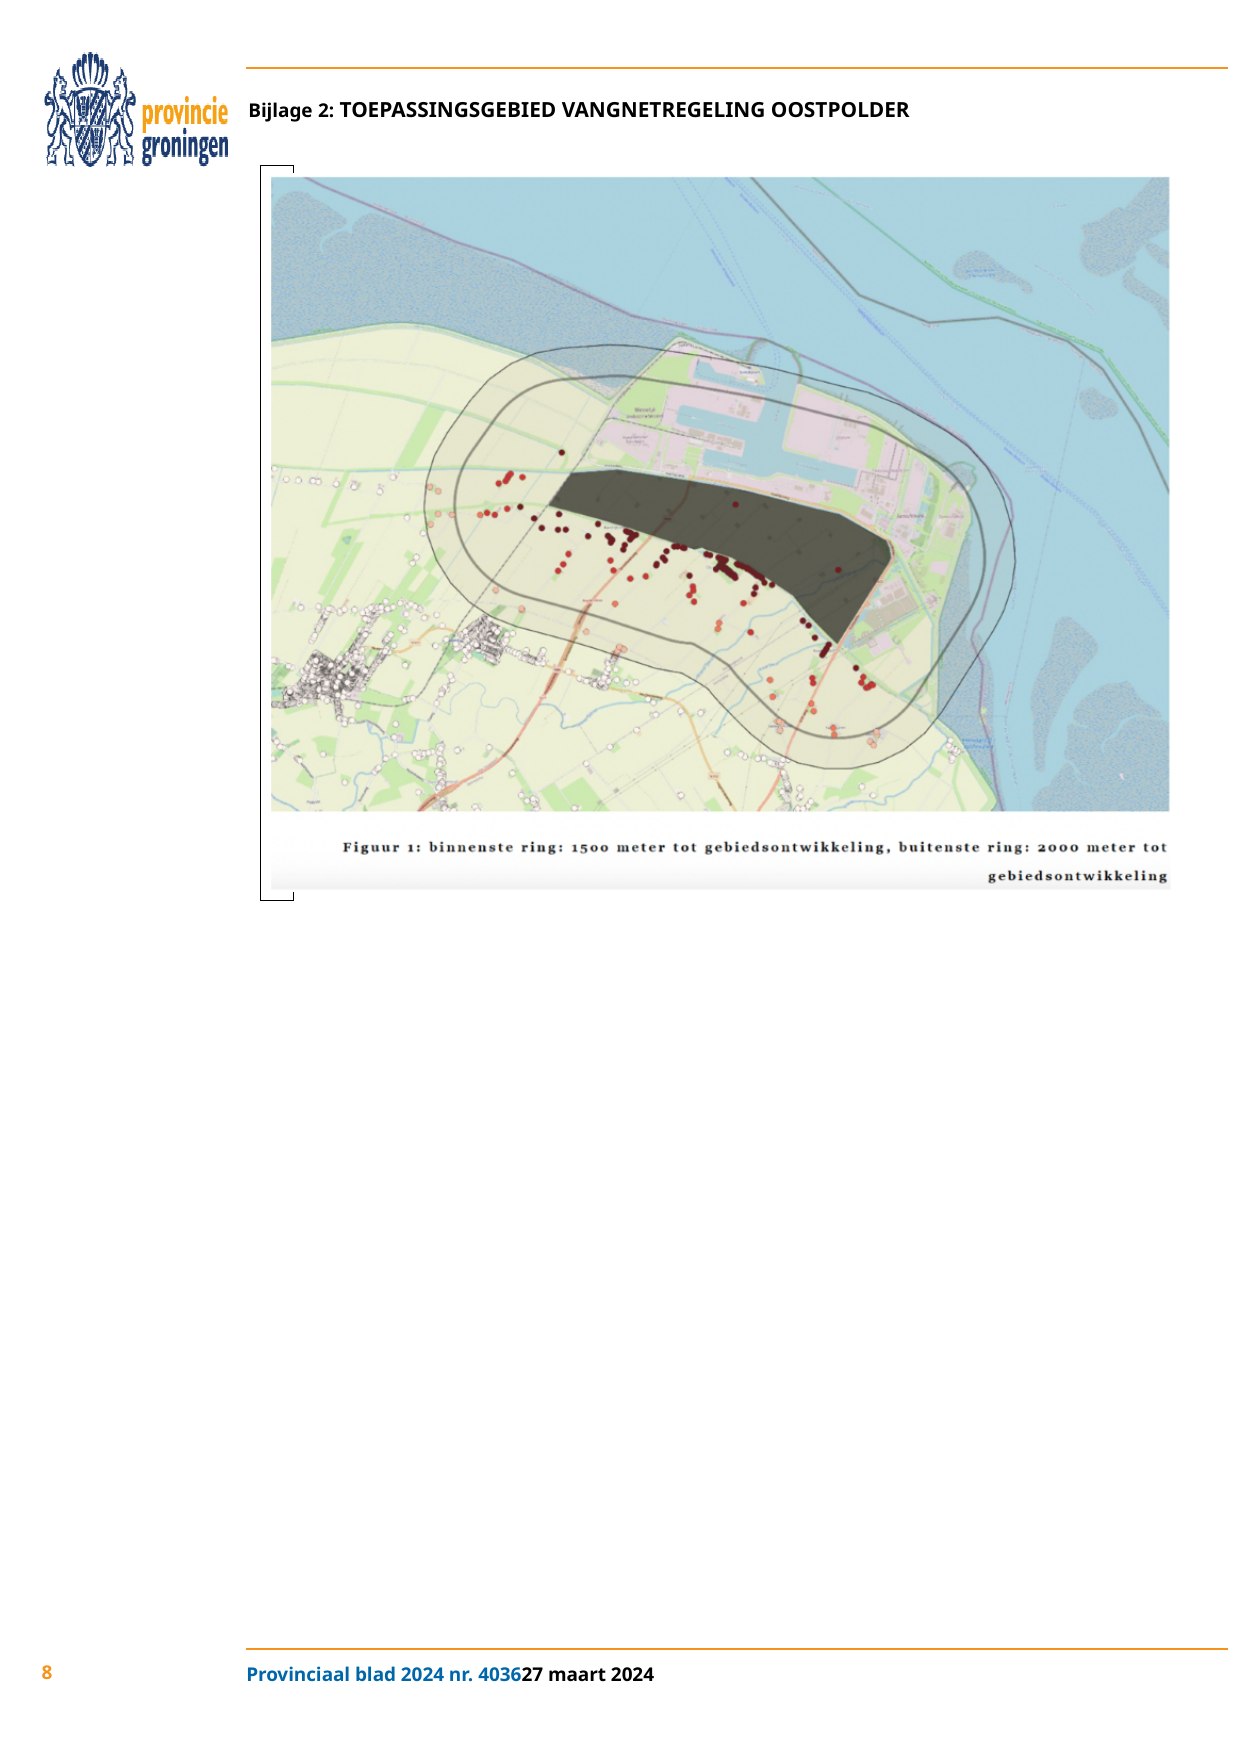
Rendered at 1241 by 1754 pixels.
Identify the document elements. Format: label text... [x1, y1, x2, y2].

picture [41, 47, 231, 172]
text Bijlage 2: TOEPASSINGSGEBIED VANGNETREGELING OOSTPOLDER [248, 95, 1152, 123]
picture [268, 173, 1173, 892]
